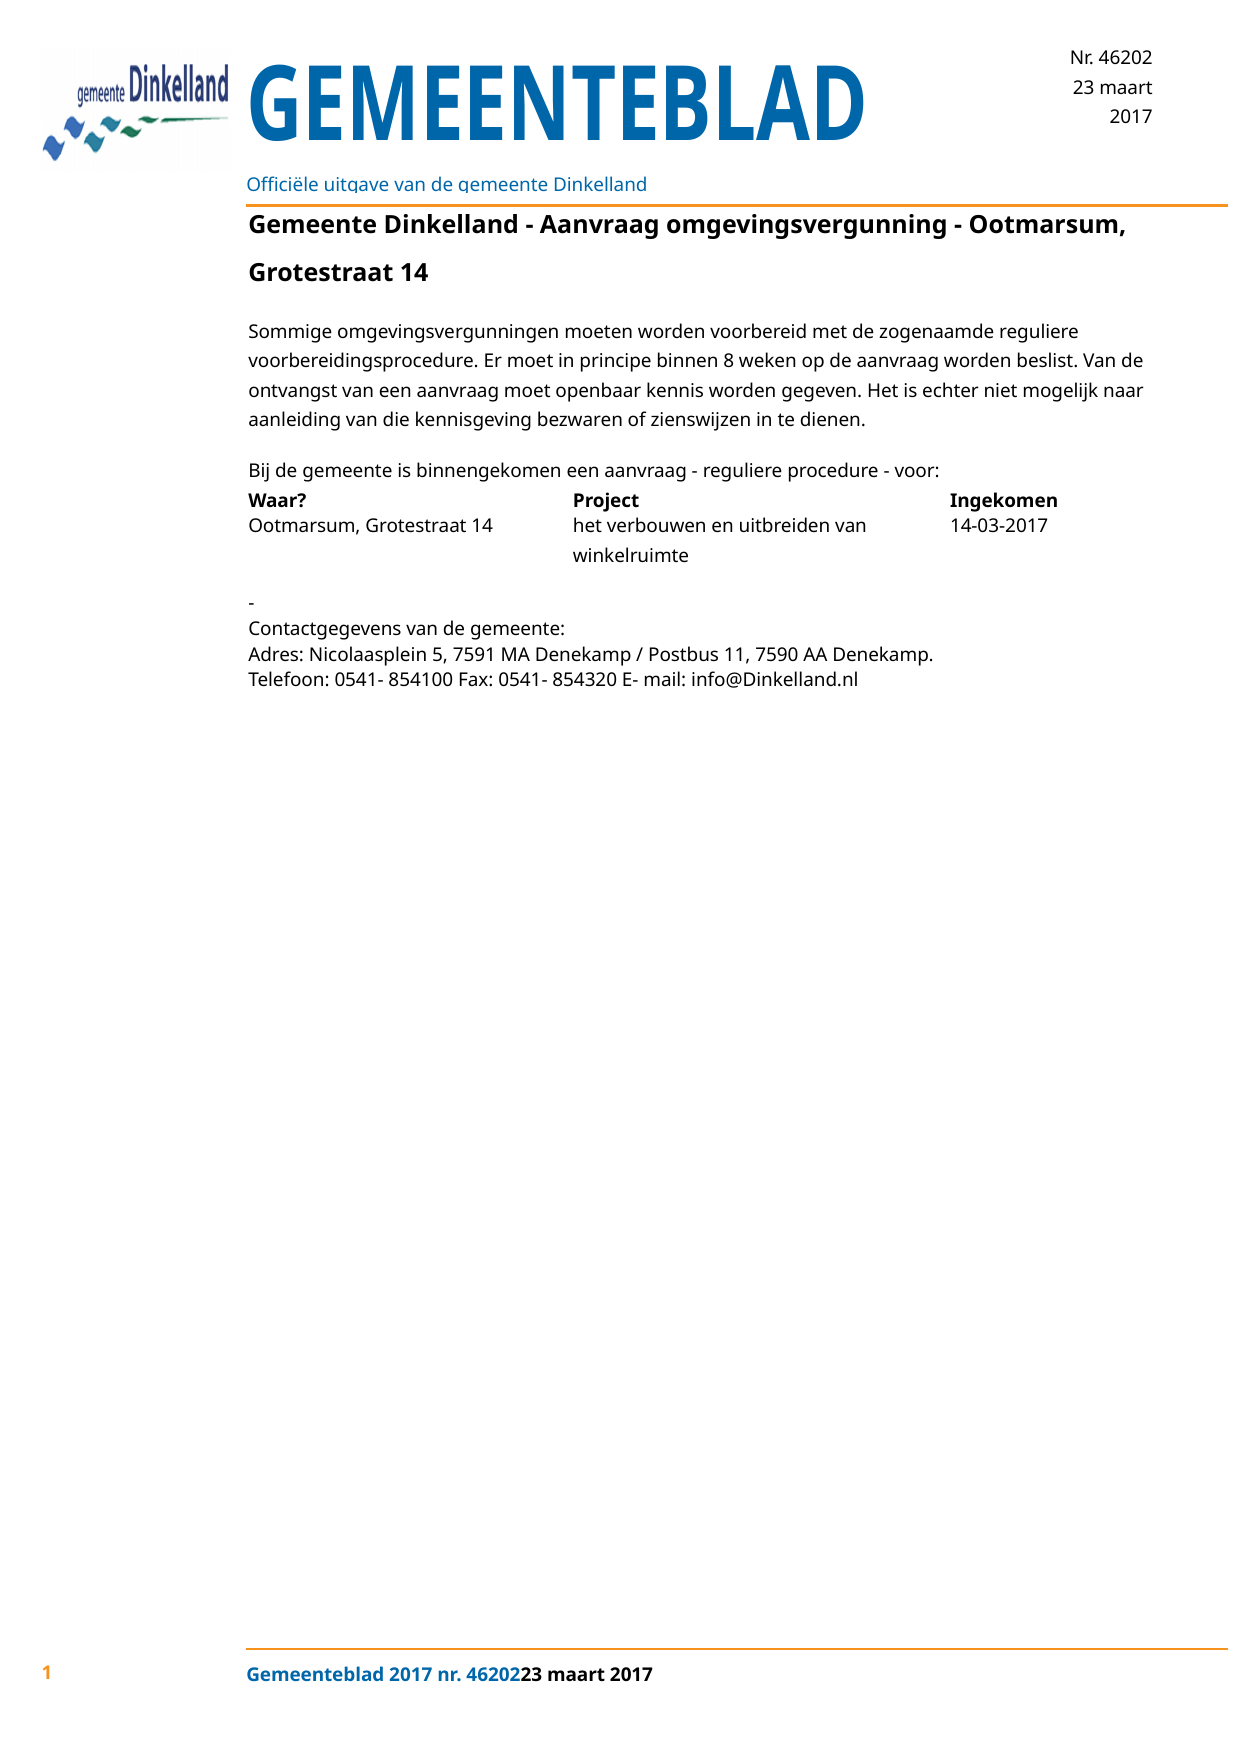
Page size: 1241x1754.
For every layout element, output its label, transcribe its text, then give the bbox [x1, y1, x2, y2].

text Gemeente Dinkelland - Aanvraag omgevingsvergunning - Ootmarsum, Grotestraat 14 [248, 207, 1152, 288]
table_header Project [573, 487, 950, 512]
text Adres: Nicolaasplein 5, 7591 MA Denekamp / Postbus 11, 7590 AA Denekamp. [248, 641, 1152, 666]
text Sommige omgevingsvergunningen moeten worden voorbereid met de zogenaamde reguliere voorbereidingsprocedure. Er moet in principe binnen 8 weken op de aanvraag worden beslist. Van de ontvangst van een aanvraag moet openbaar kennis worden gegeven. Het is echter niet mogelijk naar aanleiding van die kennisgeving bezwaren of zienswijzen in te dienen. [248, 318, 1152, 432]
table_cell Ootmarsum, Grotestraat 14 [248, 513, 573, 568]
picture [41, 47, 231, 172]
text Contactgegevens van de gemeente: [248, 615, 1152, 641]
table_header Waar? [248, 487, 573, 512]
table_cell 14-03-2017 [950, 513, 1152, 568]
table_cell het verbouwen en uitbreiden van winkelruimte [573, 513, 950, 568]
table_header Ingekomen [950, 487, 1152, 512]
text Bij de gemeente is binnengekomen een aanvraag - reguliere procedure - voor: [248, 457, 1152, 483]
text - [248, 589, 1152, 615]
text Telefoon: 0541- 854100 Fax: 0541- 854320 E- mail: info@Dinkelland.nl [248, 666, 1152, 692]
